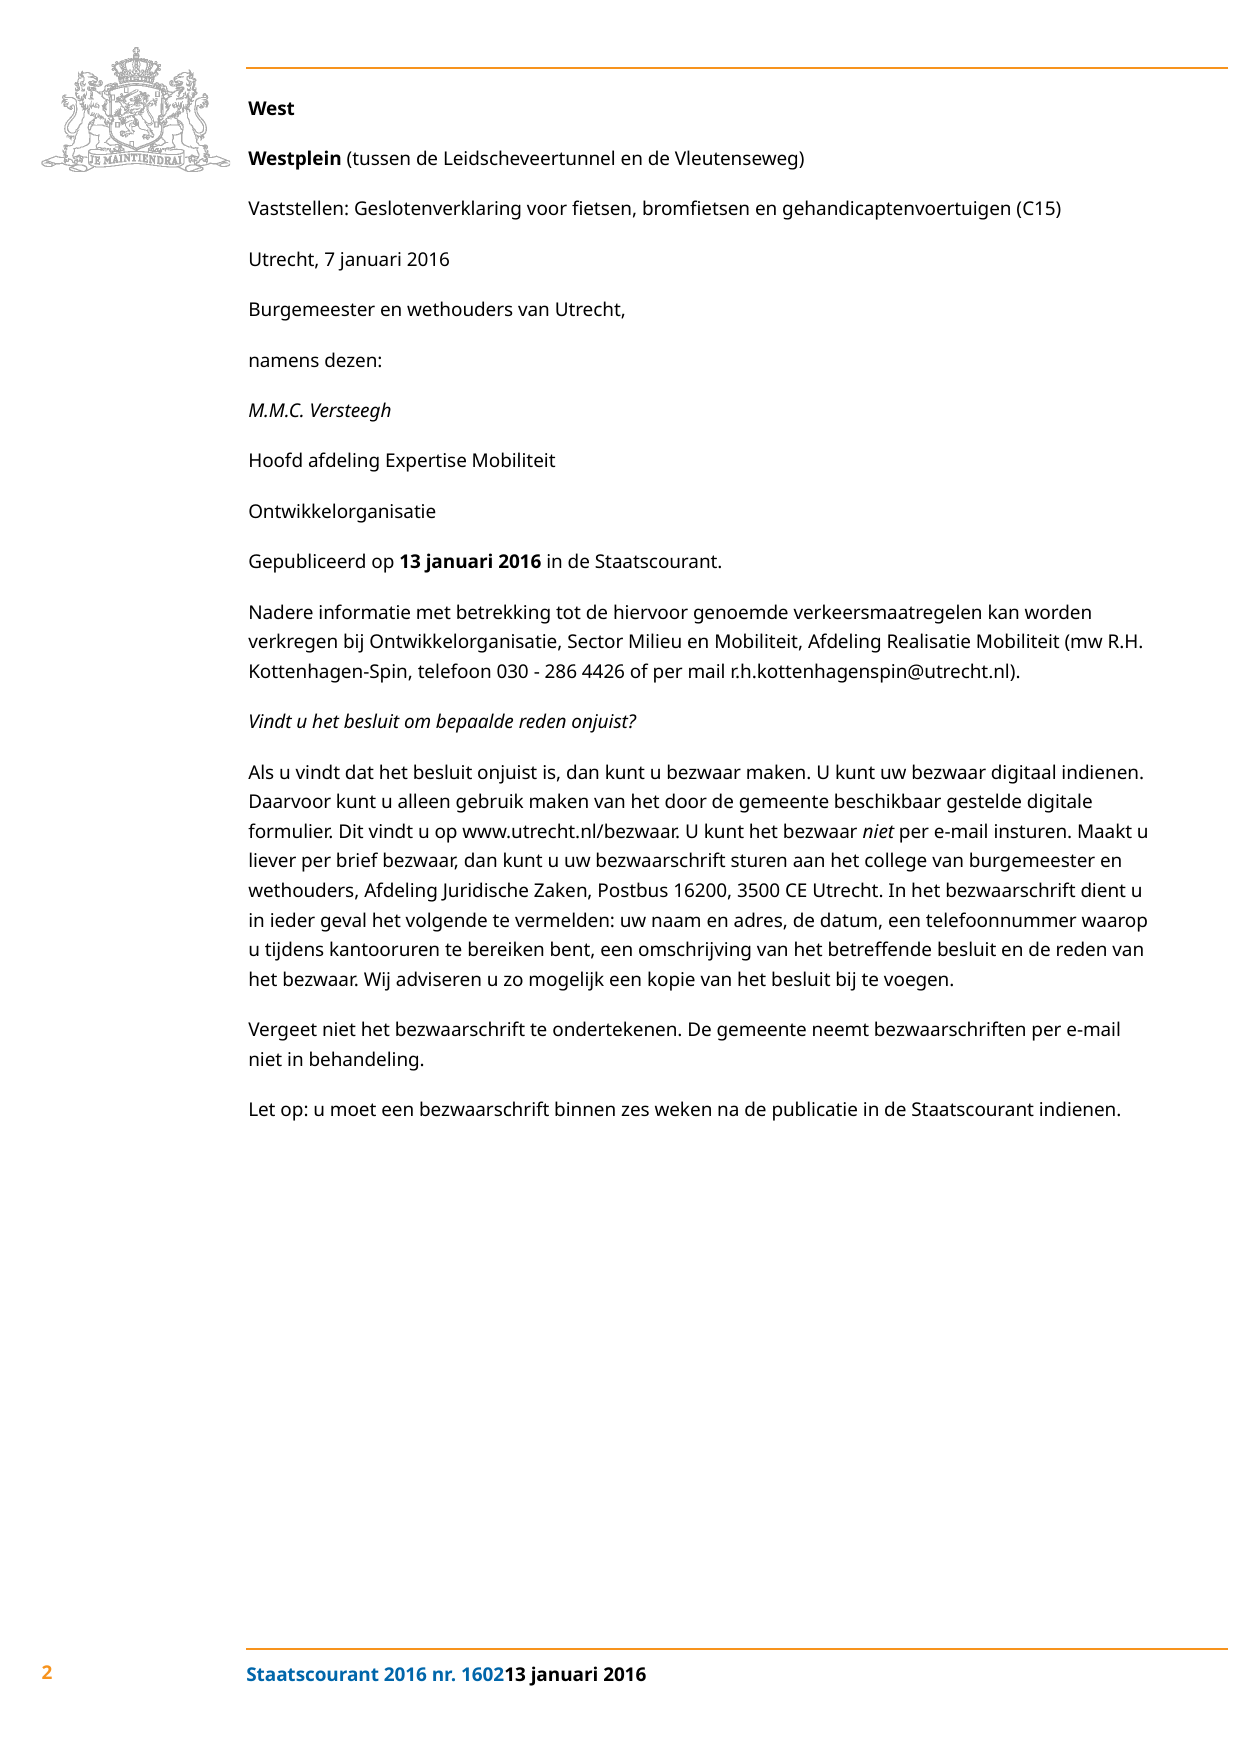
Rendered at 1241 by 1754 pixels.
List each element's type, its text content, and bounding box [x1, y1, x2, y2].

text namens dezen: [248, 347, 1152, 373]
text Westplein (tussen de Leidscheveertunnel en de Vleutenseweg) [248, 145, 1152, 171]
text Vindt u het besluit om bepaalde reden onjuist? [248, 708, 1152, 734]
text Ontwikkelorganisatie [248, 498, 1152, 524]
text West [248, 95, 1152, 121]
text M.M.C. Versteegh [248, 397, 1152, 423]
picture [41, 47, 231, 172]
text Vaststellen: Geslotenverklaring voor fietsen, bromfietsen en gehandicaptenvoertuigen (C15) [248, 196, 1152, 221]
text Nadere informatie met betrekking tot de hiervoor genoemde verkeersmaatregelen kan worden verkregen bij Ontwikkelorganisatie, Sector Milieu en Mobiliteit, Afdeling Realisatie Mobiliteit (mw R.H. Kottenhagen-Spin, telefoon 030 - 286 4426 of per mail r.h.kottenhagenspin@utrecht.nl). [248, 599, 1152, 684]
text Als u vindt dat het besluit onjuist is, dan kunt u bezwaar maken. U kunt uw bezwaar digitaal indienen. Daarvoor kunt u alleen gebruik maken van het door de gemeente beschikbaar gestelde digitale formulier. Dit vindt u op www.utrecht.nl/bezwaar. U kunt het bezwaar niet per e-mail insturen. Maakt u liever per brief bezwaar, dan kunt u uw bezwaarschrift sturen aan het college van burgemeester en wethouders, Afdeling Juridische Zaken, Postbus 16200, 3500 CE Utrecht. In het bezwaarschrift dient u in ieder geval het volgende te vermelden: uw naam en adres, de datum, een telefoonnummer waarop u tijdens kantooruren te bereiken bent, een omschrijving van het betreffende besluit en de reden van het bezwaar. Wij adviseren u zo mogelijk een kopie van het besluit bij te voegen. [248, 759, 1152, 992]
text Burgemeester en wethouders van Utrecht, [248, 296, 1152, 322]
text Gepubliceerd op 13 januari 2016 in de Staatscourant. [248, 548, 1152, 574]
text Let op: u moet een bezwaarschrift binnen zes weken na de publicatie in de Staatscourant indienen. [248, 1096, 1152, 1122]
text Vergeet niet het bezwaarschrift te ondertekenen. De gemeente neemt bezwaarschriften per e-mail niet in behandeling. [248, 1016, 1152, 1072]
text Utrecht, 7 januari 2016 [248, 246, 1152, 272]
text Hoofd afdeling Expertise Mobiliteit [248, 448, 1152, 473]
